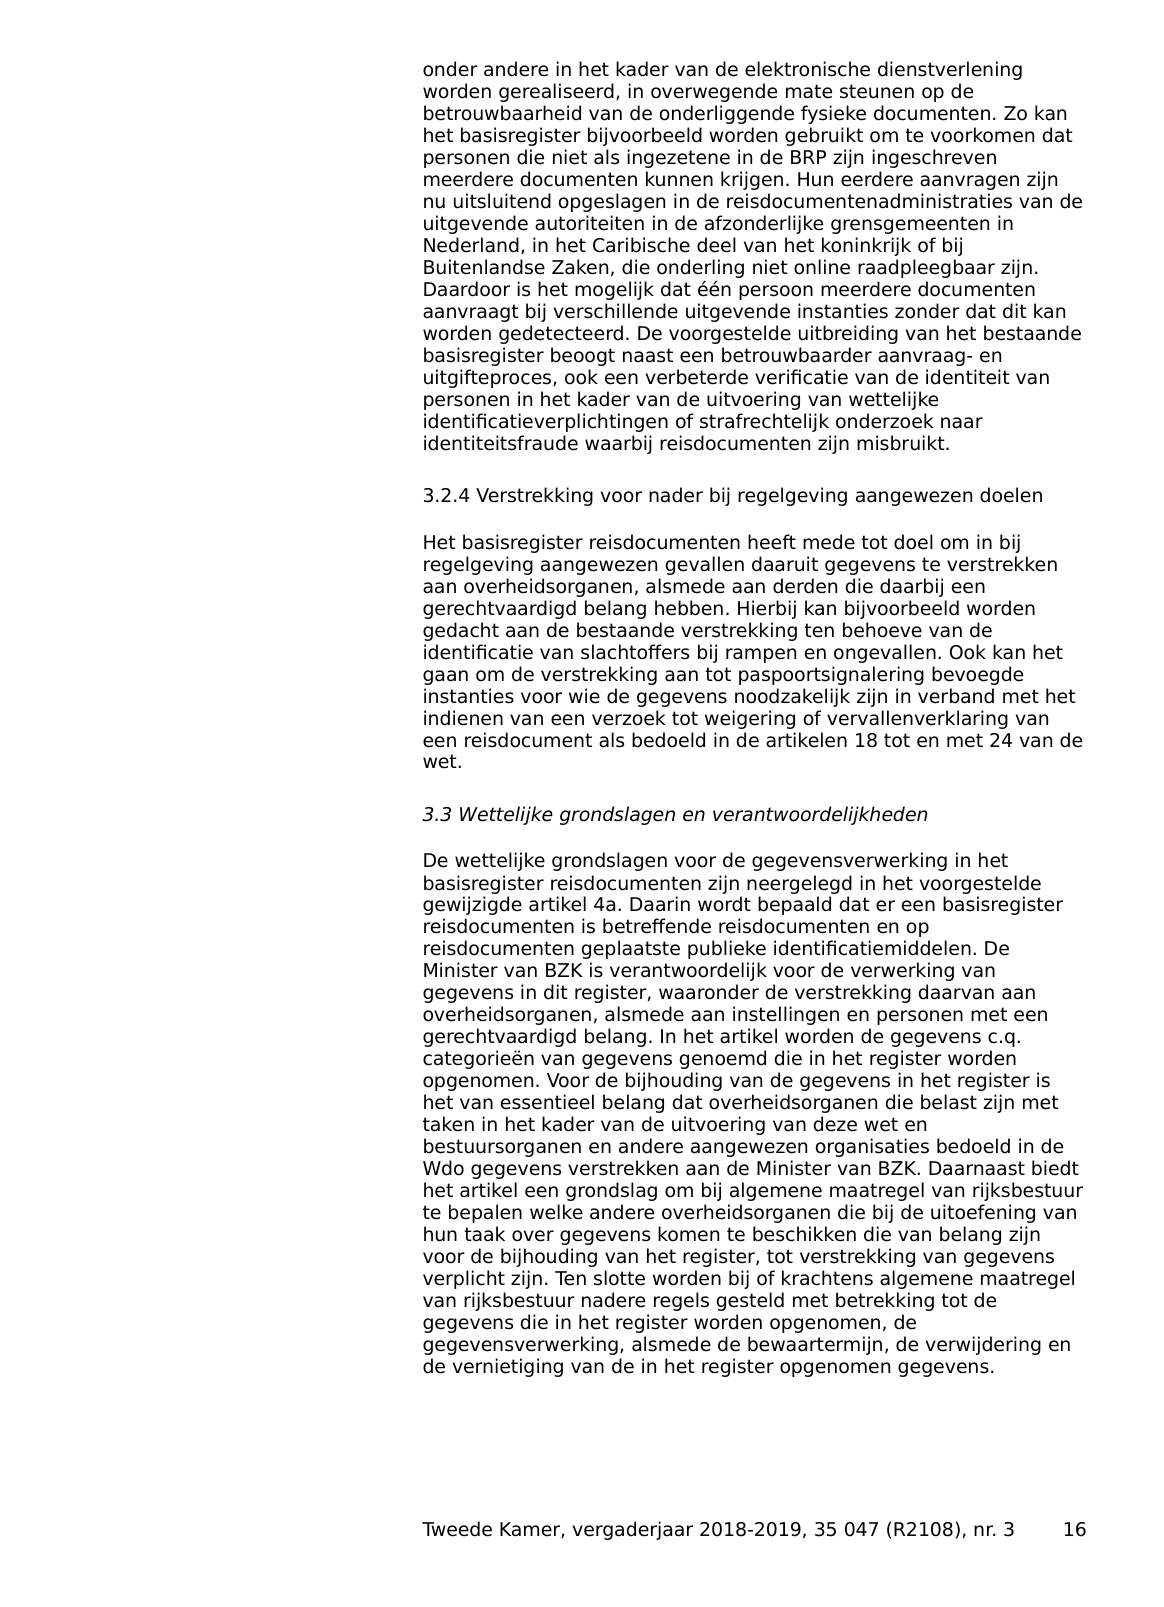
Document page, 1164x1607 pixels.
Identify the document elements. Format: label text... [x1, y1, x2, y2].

subtitle 3.2.4 Verstrekking voor nader bij regelgeving aangewezen doelen [422, 485, 1087, 507]
subtitle 3.3 Wettelijke grondslagen en verantwoordelijkheden [422, 803, 1087, 825]
text onder andere in het kader van de elektronische dienstverlening worden gerealiseerd, in overwegende mate steunen op de betrouwbaarheid van de onderliggende fysieke documenten. Zo kan het basisregister bijvoorbeeld worden gebruikt om te voorkomen dat personen die niet als ingezetene in de BRP zijn ingeschreven meerdere documenten kunnen krijgen. Hun eerdere aanvragen zijn nu uitsluitend opgeslagen in de reisdocumentenadministraties van de uitgevende autoriteiten in de afzonderlijke grensgemeenten in Nederland, in het Caribische deel van het koninkrijk of bij Buitenlandse Zaken, die onderling niet online raadpleegbaar zijn. Daardoor is het mogelijk dat één persoon meerdere documenten aanvraagt bij verschillende uitgevende instanties zonder dat dit kan worden gedetecteerd. De voorgestelde uitbreiding van het bestaande basisregister beoogt naast een betrouwbaarder aanvraag- en uitgifteproces, ook een verbeterde verificatie van de identiteit van personen in het kader van de uitvoering van wettelijke identificatieverplichtingen of strafrechtelijk onderzoek naar identiteitsfraude waarbij reisdocumenten zijn misbruikt. [422, 59, 1087, 455]
text De wettelijke grondslagen voor de gegevensverwerking in het basisregister reisdocumenten zijn neergelegd in het voorgestelde gewijzigde artikel 4a. Daarin wordt bepaald dat er een basisregister reisdocumenten is betreffende reisdocumenten en op reisdocumenten geplaatste publieke identificatiemiddelen. De Minister van BZK is verantwoordelijk voor de verwerking van gegevens in dit register, waaronder de verstrekking daarvan aan overheidsorganen, alsmede aan instellingen en personen met een gerechtvaardigd belang. In het artikel worden de gegevens c.q. categorieën van gegevens genoemd die in het register worden opgenomen. Voor de bijhouding van de gegevens in het register is het van essentieel belang dat overheidsorganen die belast zijn met taken in het kader van de uitvoering van deze wet en bestuursorganen en andere aangewezen organisaties bedoeld in de Wdo gegevens verstrekken aan de Minister van BZK. Daarnaast biedt het artikel een grondslag om bij algemene maatregel van rijksbestuur te bepalen welke andere overheidsorganen die bij de uitoefening van hun taak over gegevens komen te beschikken die van belang zijn voor de bijhouding van het register, tot verstrekking van gegevens verplicht zijn. Ten slotte worden bij of krachtens algemene maatregel van rijksbestuur nadere regels gesteld met betrekking tot de gegevens die in het register worden opgenomen, de gegevensverwerking, alsmede de bewaartermijn, de verwijdering en de vernietiging van de in het register opgenomen gegevens. [422, 850, 1087, 1378]
text Het basisregister reisdocumenten heeft mede tot doel om in bij regelgeving aangewezen gevallen daaruit gegevens te verstrekken aan overheidsorganen, alsmede aan derden die daarbij een gerechtvaardigd belang hebben. Hierbij kan bijvoorbeeld worden gedacht aan de bestaande verstrekking ten behoeve van de identificatie van slachtoffers bij rampen en ongevallen. Ook kan het gaan om de verstrekking aan tot paspoortsignalering bevoegde instanties voor wie de gegevens noodzakelijk zijn in verband met het indienen van een verzoek tot weigering of vervallenverklaring van een reisdocument als bedoeld in de artikelen 18 tot en met 24 van de wet. [422, 532, 1087, 773]
